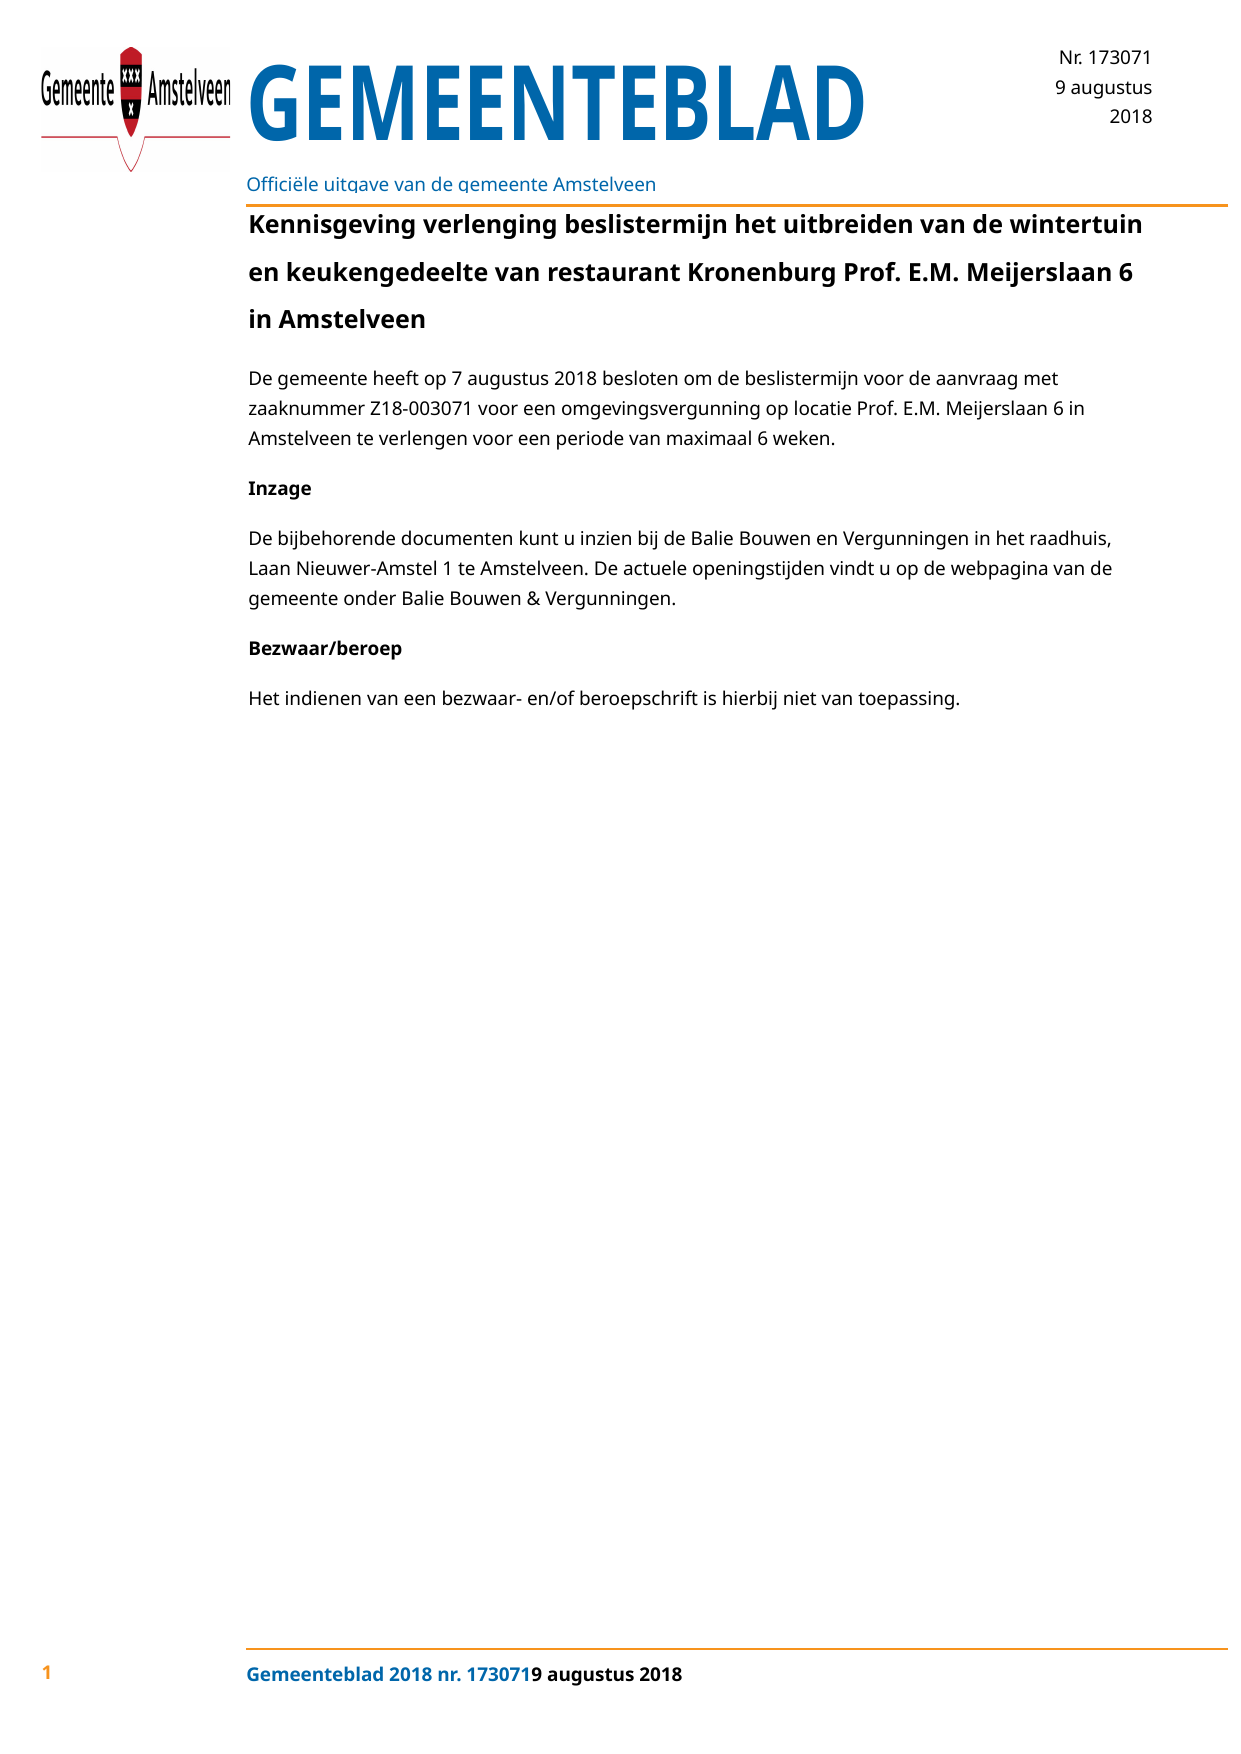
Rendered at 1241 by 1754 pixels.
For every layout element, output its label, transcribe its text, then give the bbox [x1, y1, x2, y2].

text Kennisgeving verlenging beslistermijn het uitbreiden van de wintertuin en keukengedeelte van restaurant Kronenburg Prof. E.M. Meijerslaan 6 in Amstelveen [248, 207, 1152, 336]
picture [41, 47, 231, 172]
text Het indienen van een bezwaar- en/of beroepschrift is hierbij niet van toepassing. [248, 686, 1152, 711]
text Inzage [248, 475, 1152, 501]
text De gemeente heeft op 7 augustus 2018 besloten om de beslistermijn voor de aanvraag met zaaknummer Z18-003071 voor een omgevingsvergunning op locatie Prof. E.M. Meijerslaan 6 in Amstelveen te verlengen voor een periode van maximaal 6 weken. [248, 366, 1152, 450]
text Bezwaar/beroep [248, 635, 1152, 661]
text De bijbehorende documenten kunt u inzien bij de Balie Bouwen en Vergunningen in het raadhuis, Laan Nieuwer-Amstel 1 te Amstelveen. De actuele openingstijden vindt u op de webpagina van de gemeente onder Balie Bouwen & Vergunningen. [248, 526, 1152, 610]
